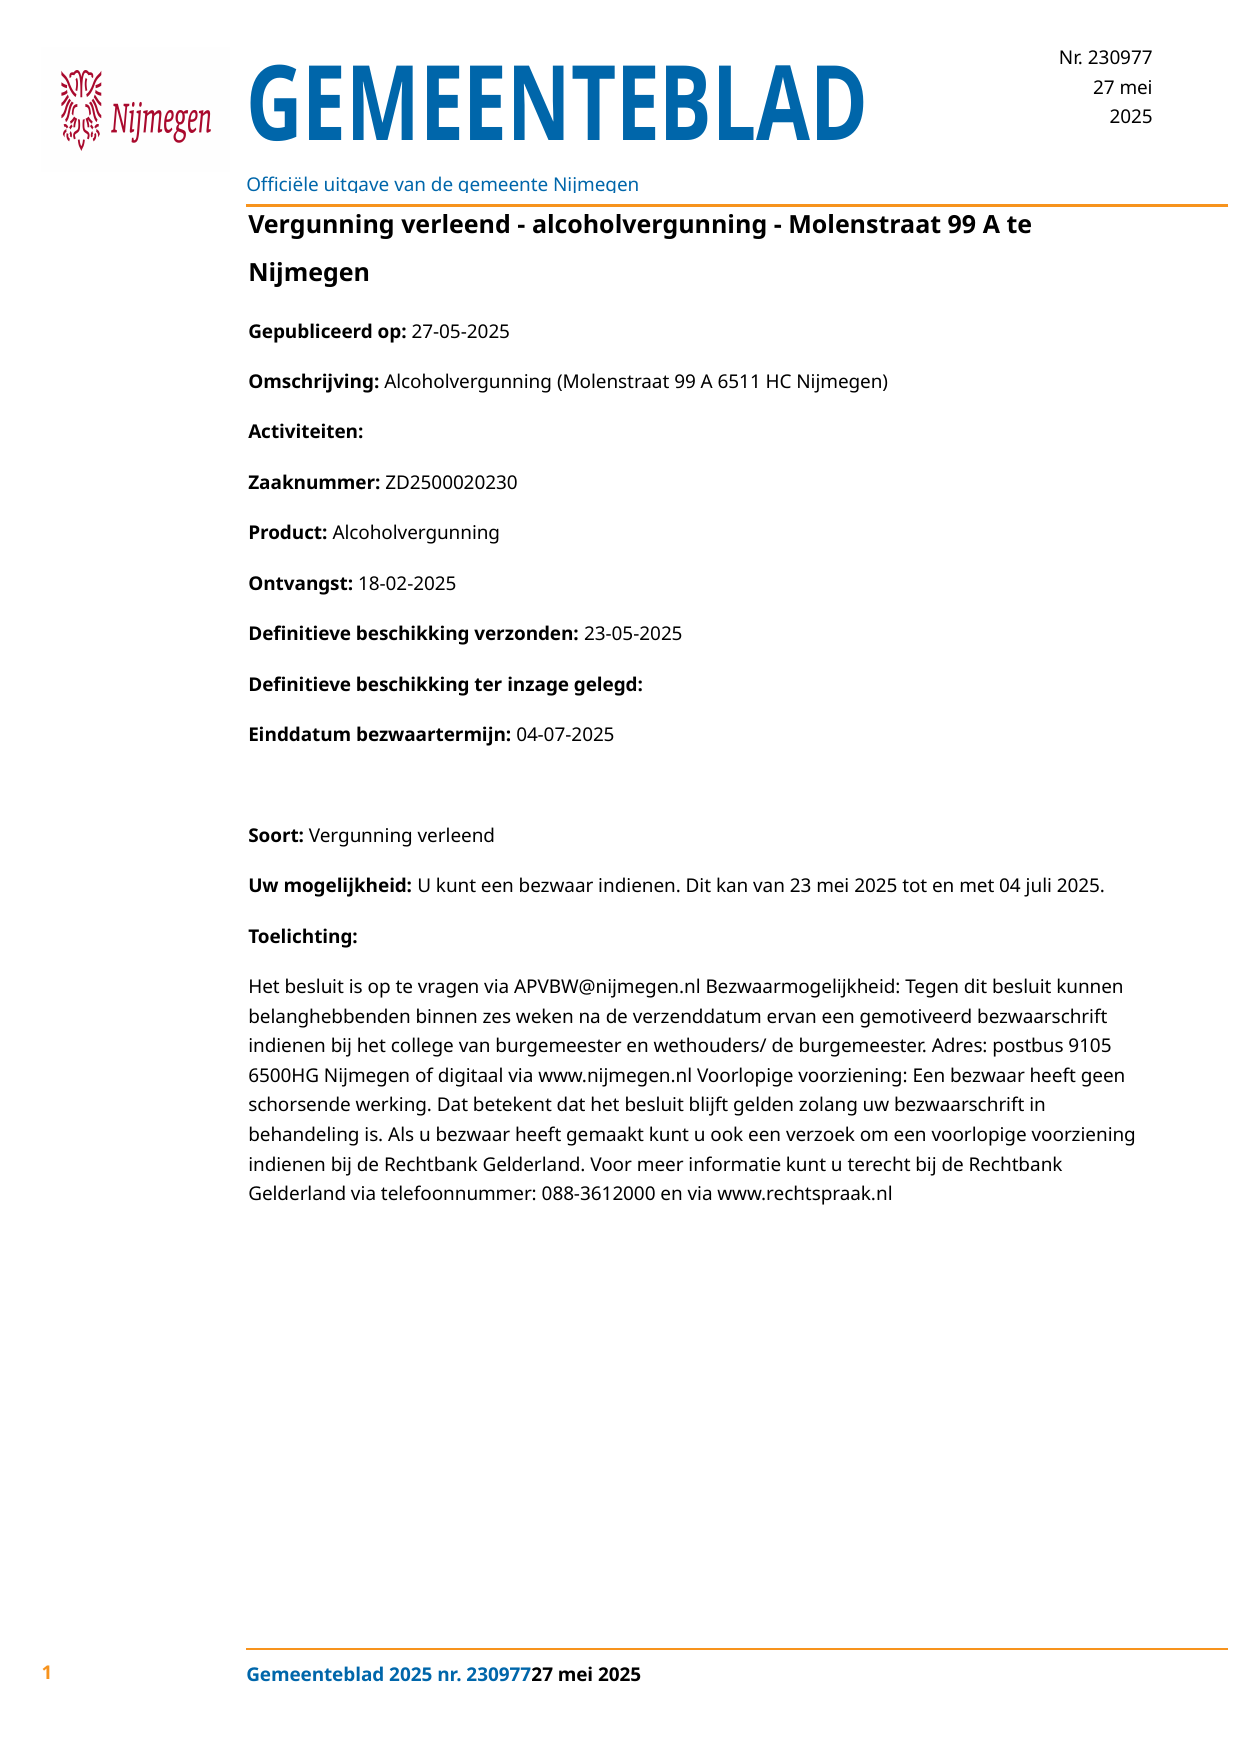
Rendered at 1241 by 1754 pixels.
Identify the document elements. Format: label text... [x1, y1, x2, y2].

text Definitieve beschikking ter inzage gelegd: [248, 671, 1152, 697]
text Toelichting: [248, 923, 1152, 949]
text Het besluit is op te vragen via APVBW@nijmegen.nl Bezwaarmogelijkheid: Tegen dit besluit kunnen belanghebbenden binnen zes weken na de verzenddatum ervan een gemotiveerd bezwaarschrift indienen bij het college van burgemeester en wethouders/ de burgemeester. Adres: postbus 9105 6500HG Nijmegen of digitaal via www.nijmegen.nl Voorlopige voorziening: Een bezwaar heeft geen schorsende werking. Dat betekent dat het besluit blijft gelden zolang uw bezwaarschrift in behandeling is. Als u bezwaar heeft gemaakt kunt u ook een verzoek om een voorlopige voorziening indienen bij de Rechtbank Gelderland. Voor meer informatie kunt u terecht bij de Rechtbank Gelderland via telefoonnummer: 088-3612000 en via www.rechtspraak.nl [248, 973, 1152, 1206]
text Zaaknummer: ZD2500020230 [248, 469, 1152, 495]
text Gepubliceerd op: 27-05-2025 [248, 318, 1152, 344]
text Product: Alcoholvergunning [248, 519, 1152, 545]
picture [41, 47, 231, 172]
text Ontvangst: 18-02-2025 [248, 570, 1152, 596]
text Einddatum bezwaartermijn: 04-07-2025 [248, 721, 1152, 747]
text Soort: Vergunning verleend [248, 822, 1152, 848]
text Vergunning verleend - alcoholvergunning - Molenstraat 99 A te Nijmegen [248, 207, 1152, 288]
text Definitieve beschikking verzonden: 23-05-2025 [248, 620, 1152, 646]
text Uw mogelijkheid: U kunt een bezwaar indienen. Dit kan van 23 mei 2025 tot en met 04 juli 2025. [248, 872, 1152, 898]
text Omschrijving: Alcoholvergunning (Molenstraat 99 A 6511 HC Nijmegen) [248, 368, 1152, 394]
text Activiteiten: [248, 419, 1152, 444]
